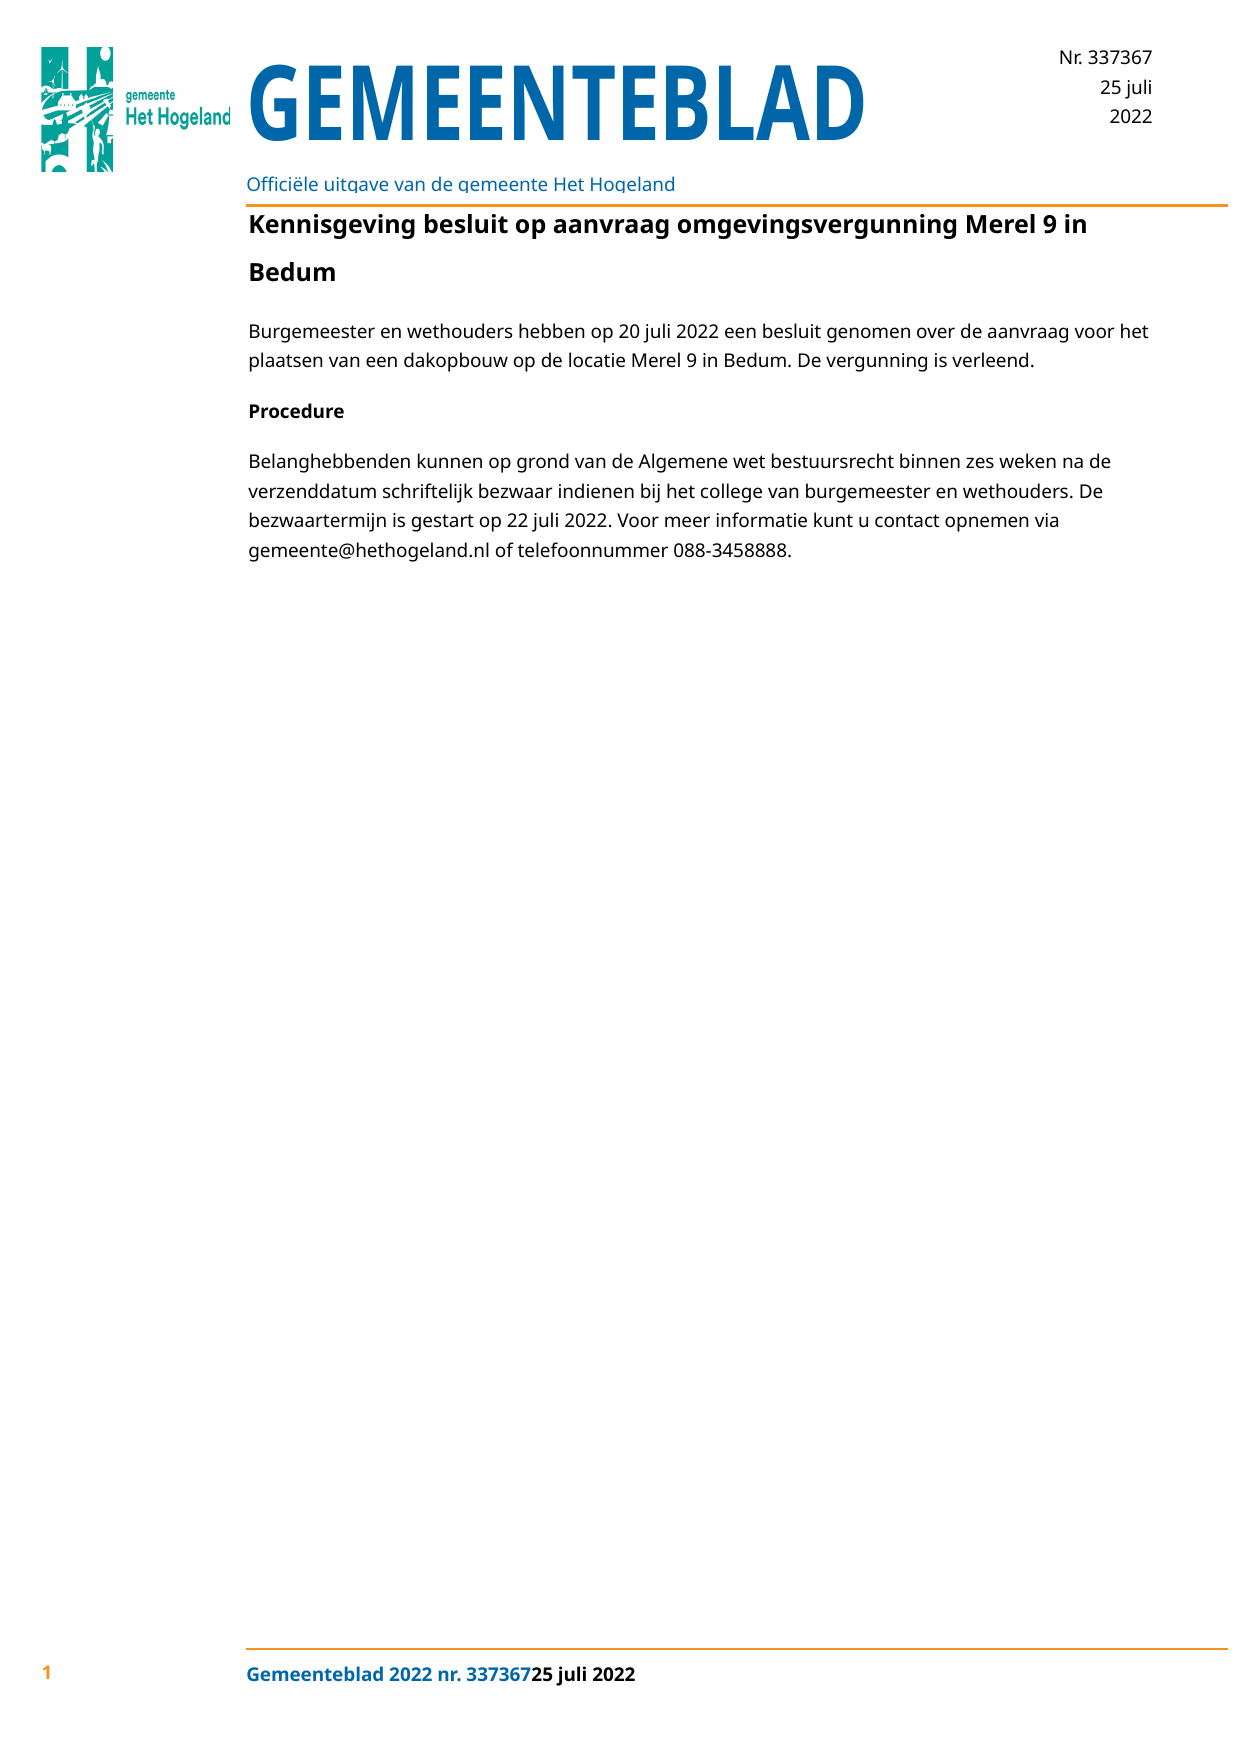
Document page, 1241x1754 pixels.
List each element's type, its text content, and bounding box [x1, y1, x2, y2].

text Burgemeester en wethouders hebben op 20 juli 2022 een besluit genomen over de aanvraag voor het plaatsen van een dakopbouw op de locatie Merel 9 in Bedum. De vergunning is verleend. [248, 318, 1152, 373]
text Belanghebbenden kunnen op grond van de Algemene wet bestuursrecht binnen zes weken na de verzenddatum schriftelijk bezwaar indienen bij het college van burgemeester en wethouders. De bezwaartermijn is gestart op 22 juli 2022. Voor meer informatie kunt u contact opnemen via gemeente@hethogeland.nl of telefoonnummer 088-3458888. [248, 448, 1152, 563]
text Kennisgeving besluit op aanvraag omgevingsvergunning Merel 9 in Bedum [248, 207, 1152, 288]
picture [41, 47, 231, 172]
text Procedure [248, 398, 1152, 424]
